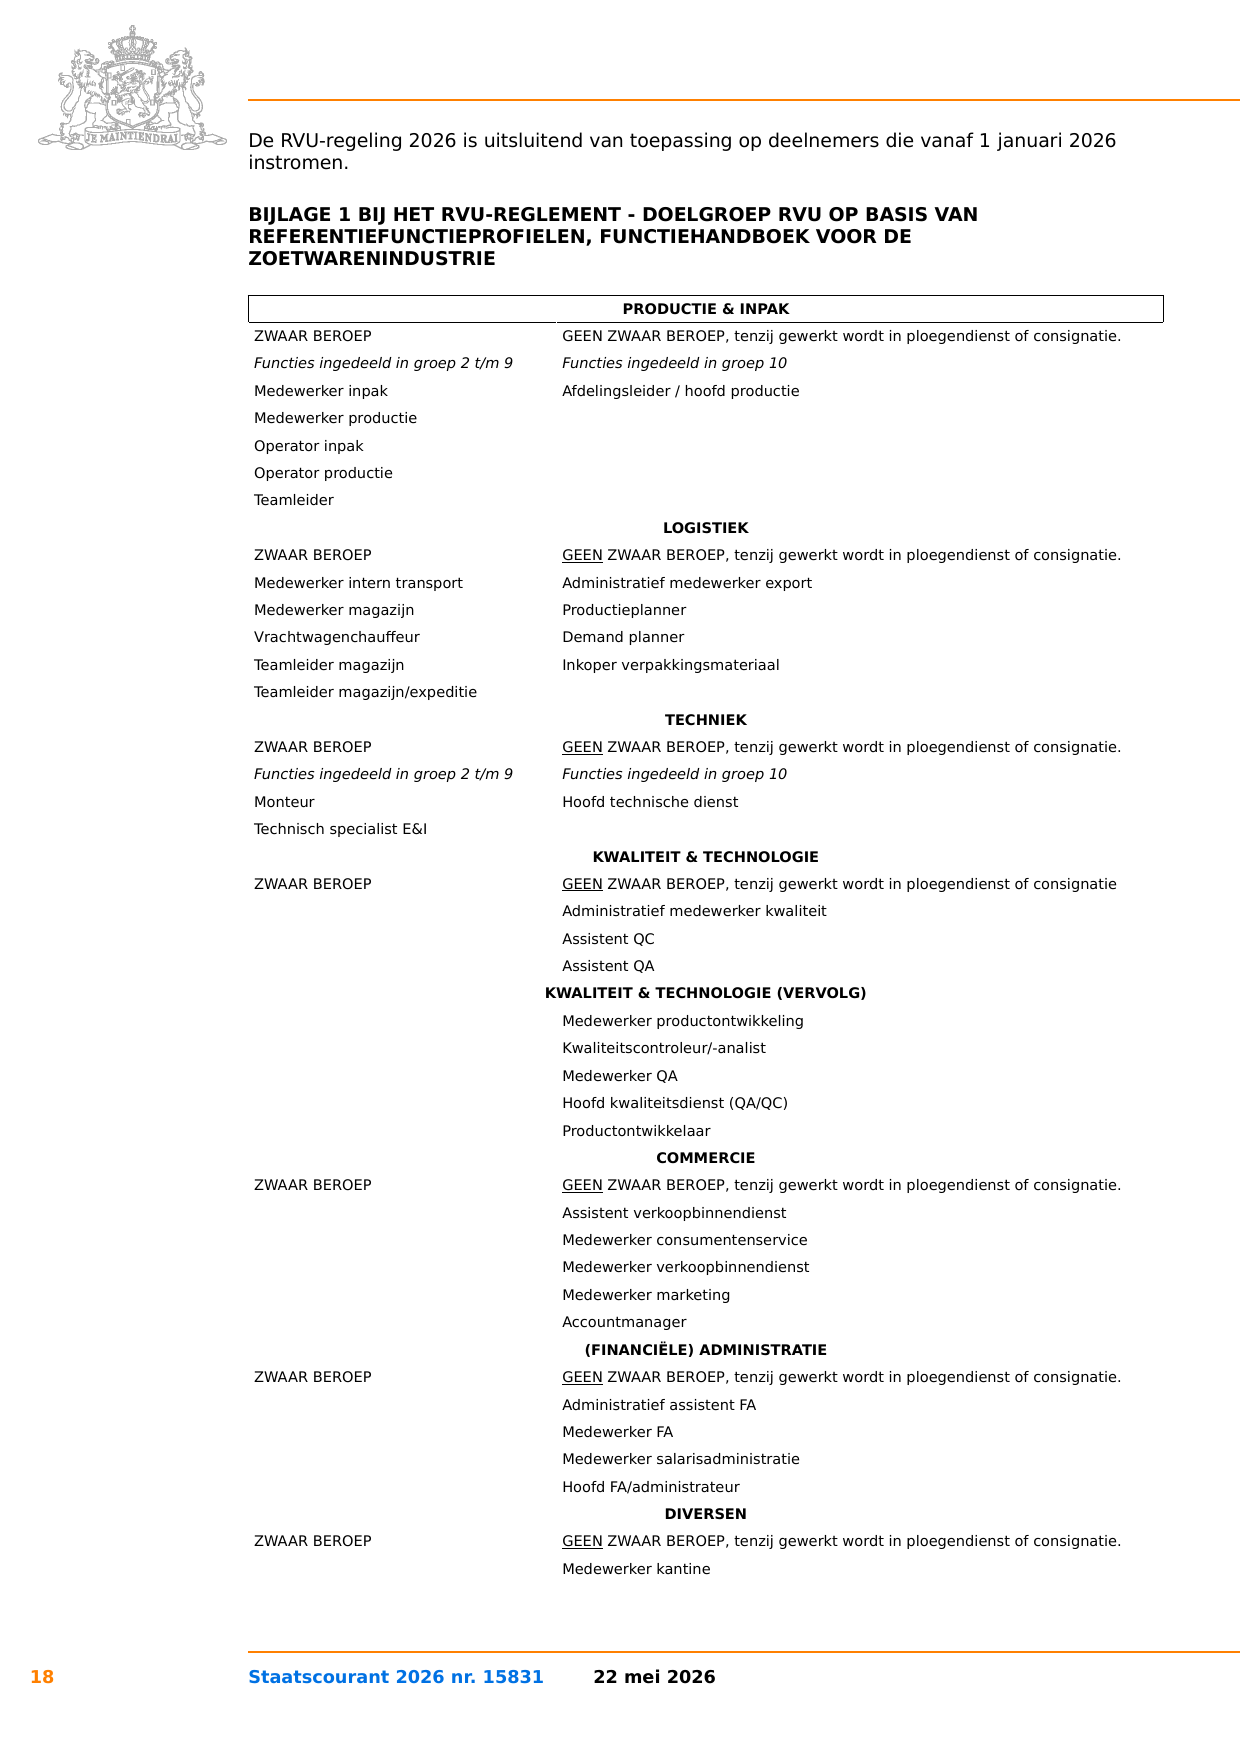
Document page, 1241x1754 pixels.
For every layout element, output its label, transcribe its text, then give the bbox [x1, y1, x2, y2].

table_cell [249, 1419, 556, 1445]
table_cell Hoofd kwaliteitsdienst (QA/QC) [557, 1090, 1163, 1117]
table_cell Medewerker salarisadministratie [557, 1446, 1163, 1473]
table_cell Teamleider magazijn [249, 652, 556, 678]
table_cell [249, 1282, 556, 1308]
table_cell Administratief medewerker export [557, 570, 1163, 596]
table_cell [557, 405, 1163, 432]
picture [38, 25, 227, 150]
table_cell Administratief medewerker kwaliteit [557, 899, 1163, 925]
table_cell Medewerker productie [249, 405, 556, 432]
table_cell Teamleider [249, 488, 556, 514]
table_cell [249, 1227, 556, 1254]
table_cell Functies ingedeeld in groep 2 t/m 9 [249, 762, 556, 788]
table_header PRODUCTIE & INPAK [249, 296, 1163, 322]
table_cell Medewerker verkoopbinnendienst [557, 1255, 1163, 1281]
table_cell [557, 816, 1163, 843]
table_cell Medewerker marketing [557, 1282, 1163, 1308]
table_cell DIVERSEN [249, 1501, 1163, 1528]
table_cell [557, 433, 1163, 459]
table_cell [249, 899, 556, 925]
table_cell Operator inpak [249, 433, 556, 459]
table_cell [249, 1036, 556, 1062]
table_cell [557, 488, 1163, 514]
table_cell Afdelingsleider / hoofd productie [557, 378, 1163, 404]
table_cell ZWAAR BEROEP [249, 543, 556, 569]
table_cell ZWAAR BEROEP [249, 734, 556, 761]
table_cell Productieplanner [557, 597, 1163, 623]
table_cell Assistent QA [557, 953, 1163, 980]
table_cell GEEN ZWAAR BEROEP, tenzij gewerkt wordt in ploegendienst of consignatie. [557, 323, 1163, 349]
table_cell [249, 1556, 556, 1582]
table_cell COMMERCIE [249, 1145, 1163, 1171]
table_cell [249, 953, 556, 980]
table_cell Medewerker magazijn [249, 597, 556, 623]
table_cell Operator productie [249, 460, 556, 487]
table_cell GEEN ZWAAR BEROEP, tenzij gewerkt wordt in ploegendienst of consignatie. [557, 1529, 1163, 1555]
table_cell Monteur [249, 789, 556, 815]
table_cell Kwaliteitscontroleur/-analist [557, 1036, 1163, 1062]
table_cell Functies ingedeeld in groep 10 [557, 762, 1163, 788]
text De RVU-regeling 2026 is uitsluitend van toepassing op deelnemers die vanaf 1 januari 2026 instromen. [248, 130, 1163, 174]
table_cell GEEN ZWAAR BEROEP, tenzij gewerkt wordt in ploegendienst of consignatie. [557, 1364, 1163, 1391]
table_cell ZWAAR BEROEP [249, 871, 556, 897]
table_cell Functies ingedeeld in groep 2 t/m 9 [249, 351, 556, 377]
table_cell ZWAAR BEROEP [249, 323, 556, 349]
table_cell Vrachtwagenchauffeur [249, 625, 556, 651]
table_cell [249, 1392, 556, 1418]
table_cell ZWAAR BEROEP [249, 1364, 556, 1391]
table_cell Administratief assistent FA [557, 1392, 1163, 1418]
table_cell ZWAAR BEROEP [249, 1529, 556, 1555]
table_cell [249, 926, 556, 952]
table_cell KWALITEIT & TECHNOLOGIE (VERVOLG) [249, 981, 1163, 1007]
table_cell Medewerker consumentenservice [557, 1227, 1163, 1254]
table_cell TECHNIEK [249, 707, 1163, 733]
table_cell Hoofd technische dienst [557, 789, 1163, 815]
table_cell Medewerker intern transport [249, 570, 556, 596]
table_cell [249, 1474, 556, 1500]
table_cell [557, 460, 1163, 487]
table_cell [249, 1118, 556, 1144]
table_cell [249, 1255, 556, 1281]
table_cell Medewerker productontwikkeling [557, 1008, 1163, 1034]
table_cell Demand planner [557, 625, 1163, 651]
table_cell [249, 1446, 556, 1473]
table_cell Medewerker QA [557, 1063, 1163, 1089]
table_cell Inkoper verpakkingsmateriaal [557, 652, 1163, 678]
table_cell Technisch specialist E&I [249, 816, 556, 843]
table_cell [557, 679, 1163, 706]
table_cell [249, 1310, 556, 1336]
table_cell [249, 1008, 556, 1034]
subtitle BIJLAGE 1 BIJ HET RVU-REGLEMENT - DOELGROEP RVU OP BASIS VAN REFERENTIEFUNCTIEPROFIELEN, FUNCTIEHANDBOEK VOOR DE ZOETWARENINDUSTRIE [248, 204, 1163, 270]
table_cell Assistent QC [557, 926, 1163, 952]
table_cell Medewerker FA [557, 1419, 1163, 1445]
table_cell (FINANCIËLE) ADMINISTRATIE [249, 1337, 1163, 1363]
table_cell [249, 1090, 556, 1117]
table_cell GEEN ZWAAR BEROEP, tenzij gewerkt wordt in ploegendienst of consignatie. [557, 734, 1163, 761]
table_cell Functies ingedeeld in groep 10 [557, 351, 1163, 377]
table_cell [249, 1200, 556, 1226]
table_cell Accountmanager [557, 1310, 1163, 1336]
table_cell Assistent verkoopbinnendienst [557, 1200, 1163, 1226]
table_cell GEEN ZWAAR BEROEP, tenzij gewerkt wordt in ploegendienst of consignatie. [557, 543, 1163, 569]
table_cell KWALITEIT & TECHNOLOGIE [249, 844, 1163, 870]
table_cell GEEN ZWAAR BEROEP, tenzij gewerkt wordt in ploegendienst of consignatie [557, 871, 1163, 897]
table_cell Hoofd FA/administrateur [557, 1474, 1163, 1500]
table_cell ZWAAR BEROEP [249, 1173, 556, 1199]
table_cell Teamleider magazijn/expeditie [249, 679, 556, 706]
table_cell Medewerker inpak [249, 378, 556, 404]
table_cell LOGISTIEK [249, 515, 1163, 541]
table_cell [249, 1063, 556, 1089]
table_cell Medewerker kantine [557, 1556, 1163, 1582]
table_cell GEEN ZWAAR BEROEP, tenzij gewerkt wordt in ploegendienst of consignatie. [557, 1173, 1163, 1199]
table_cell Productontwikkelaar [557, 1118, 1163, 1144]
